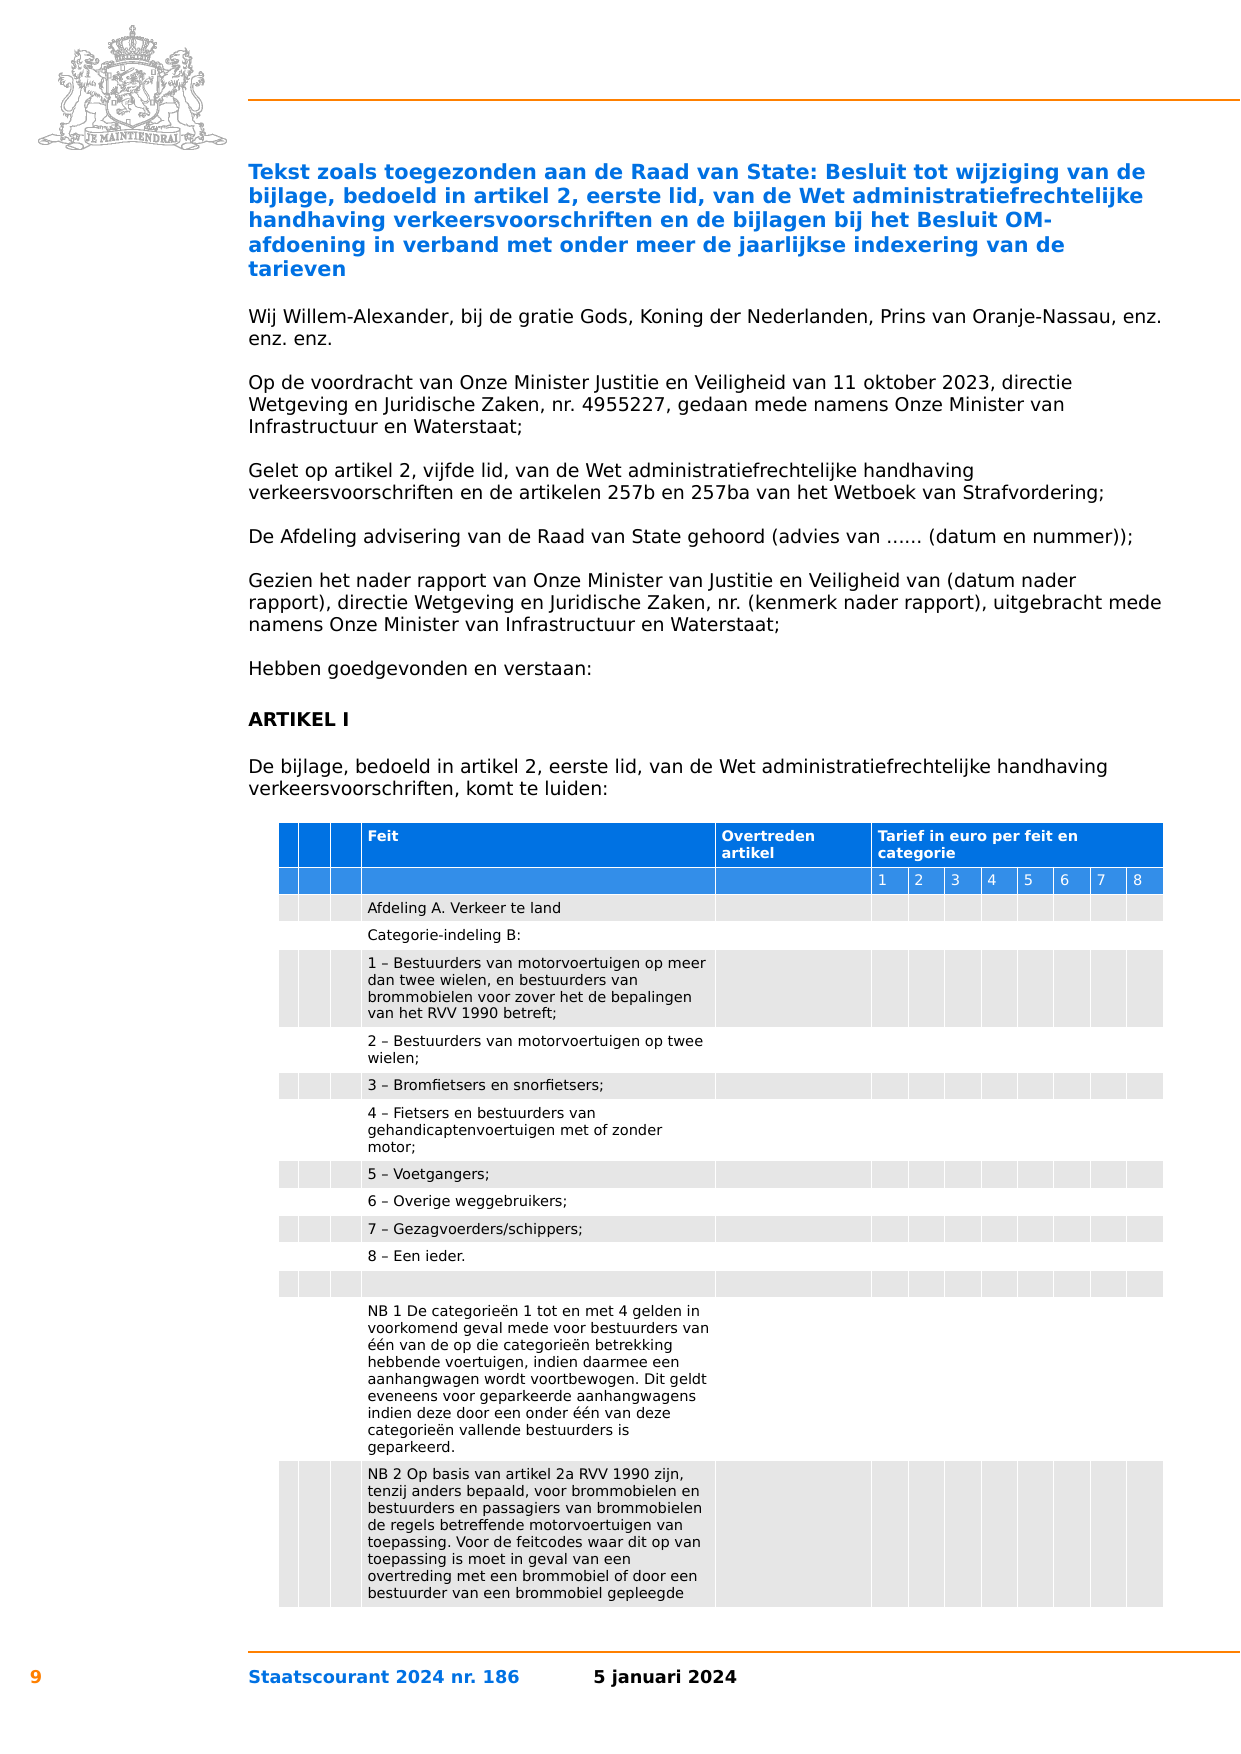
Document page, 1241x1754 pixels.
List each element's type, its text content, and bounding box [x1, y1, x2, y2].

table_cell [872, 1161, 908, 1188]
table_cell [716, 1161, 871, 1188]
table_cell [1091, 1028, 1126, 1071]
table_cell [1091, 923, 1126, 949]
table_cell NB 1 De categorieën 1 tot en met 4 gelden in voorkomend geval mede voor bestuurders van één van de op die categorieën betrekking hebbende voertuigen, indien daarmee een aanhangwagen wordt voortbewogen. Dit geldt eveneens voor geparkeerde aanhangwagens indien deze door een onder één van deze categorieën vallende bestuurders is geparkeerd. [362, 1298, 715, 1460]
table_cell [331, 1216, 361, 1242]
table_cell [982, 1298, 1017, 1460]
table_cell [945, 1189, 981, 1215]
table_cell 5 – Voetgangers; [362, 1161, 715, 1188]
table_cell 4 [982, 868, 1017, 894]
table_header Feit [362, 823, 715, 867]
table_cell Afdeling A. Verkeer te land [362, 895, 715, 921]
table_cell 7 [1091, 868, 1126, 894]
text Gelet op artikel 2, vijfde lid, van de Wet administratiefrechtelijke handhaving verkeersvoorschriften en de artikelen 257b en 257ba van het Wetboek van Strafvordering; [248, 460, 1163, 504]
table_cell [872, 1100, 908, 1160]
table_cell [299, 1244, 330, 1270]
table_cell [1127, 1189, 1163, 1215]
table_cell [1091, 1073, 1126, 1099]
table_cell [872, 1244, 908, 1270]
table_cell [716, 1028, 871, 1071]
text De bijlage, bedoeld in artikel 2, eerste lid, van de Wet administratiefrechtelijke handhaving verkeersvoorschriften, komt te luiden: [248, 756, 1163, 800]
table_cell 8 [1127, 868, 1163, 894]
table_cell [331, 923, 361, 949]
table_cell [1018, 895, 1053, 921]
table_cell [909, 1189, 944, 1215]
table_cell [909, 1244, 944, 1270]
table_cell [909, 1461, 944, 1607]
subtitle Tekst zoals toegezonden aan de Raad van State: Besluit tot wijziging van de bijlage, bedoeld in artikel 2, eerste lid, van de Wet administratiefrechtelijke handhaving verkeersvoorschriften en de bijlagen bij het Besluit OM-afdoening in verband met onder meer de jaarlijkse indexering van de tarieven [248, 160, 1163, 281]
table_cell 8 – Een ieder. [362, 1244, 715, 1270]
table_cell [279, 868, 298, 894]
table_cell [945, 923, 981, 949]
table_cell [299, 1461, 330, 1607]
table_cell [1054, 1244, 1090, 1270]
table_cell [1018, 1189, 1053, 1215]
table_cell [716, 1271, 871, 1297]
table_cell [716, 950, 871, 1027]
table_cell [945, 1271, 981, 1297]
table_cell [1018, 1298, 1053, 1460]
table_cell [1127, 1271, 1163, 1297]
table_cell [872, 1271, 908, 1297]
table_cell [279, 1461, 298, 1607]
table_cell [331, 1244, 361, 1270]
table_cell [1127, 1028, 1163, 1071]
table_cell [1054, 1216, 1090, 1242]
table_cell [1018, 1028, 1053, 1071]
table_cell [279, 950, 298, 1027]
table_cell [909, 1271, 944, 1297]
table_cell [1127, 1161, 1163, 1188]
table_cell [716, 895, 871, 921]
table_cell [872, 1461, 908, 1607]
table_cell [1127, 1461, 1163, 1607]
table_cell [909, 1161, 944, 1188]
table_cell [1054, 923, 1090, 949]
table_cell [331, 1028, 361, 1071]
table_cell [1127, 1073, 1163, 1099]
table_cell [945, 1028, 981, 1071]
table_cell 1 [872, 868, 908, 894]
table_cell [279, 923, 298, 949]
table_cell [716, 923, 871, 949]
table_cell [909, 1028, 944, 1071]
table_cell 6 [1054, 868, 1090, 894]
table_cell [1018, 1461, 1053, 1607]
table_cell [1054, 1189, 1090, 1215]
table_cell [1091, 1216, 1126, 1242]
table_cell [716, 1298, 871, 1460]
table_cell [945, 1073, 981, 1099]
table_cell [716, 868, 871, 894]
table_cell [982, 895, 1017, 921]
table_cell 3 – Bromfietsers en snorfietsers; [362, 1073, 715, 1099]
table_cell [1018, 1073, 1053, 1099]
table_cell [872, 950, 908, 1027]
table_cell [1054, 1271, 1090, 1297]
table_cell [909, 1100, 944, 1160]
table_cell [1091, 1100, 1126, 1160]
table_cell [1054, 1298, 1090, 1460]
table_cell Categorie-indeling B: [362, 923, 715, 949]
table_cell [299, 1100, 330, 1160]
text De Afdeling advisering van de Raad van State gehoord (advies van ...... (datum en nummer)); [248, 526, 1163, 548]
table_cell [1018, 1271, 1053, 1297]
table_cell [299, 950, 330, 1027]
table_cell [1018, 950, 1053, 1027]
table_cell [279, 1189, 298, 1215]
table_cell [1127, 950, 1163, 1027]
table_cell [279, 1271, 298, 1297]
table_cell [1127, 1100, 1163, 1160]
table_header Overtreden artikel [716, 823, 871, 867]
table_cell [982, 923, 1017, 949]
table_cell 2 [909, 868, 944, 894]
table_cell [362, 868, 715, 894]
table_cell 4 – Fietsers en bestuurders van gehandicaptenvoertuigen met of zonder motor; [362, 1100, 715, 1160]
table_cell [982, 1028, 1017, 1071]
table_cell [982, 1189, 1017, 1215]
table_cell [909, 1073, 944, 1099]
table_cell 6 – Overige weggebruikers; [362, 1189, 715, 1215]
table_cell [982, 1244, 1017, 1270]
table_cell [1054, 1073, 1090, 1099]
table_cell [299, 1216, 330, 1242]
table_cell [1127, 923, 1163, 949]
table_cell [331, 1298, 361, 1460]
table_cell [716, 1461, 871, 1607]
table_cell [1091, 1161, 1126, 1188]
table_cell [945, 1216, 981, 1242]
table_cell [1054, 1461, 1090, 1607]
table_cell [1054, 1100, 1090, 1160]
table_cell [299, 1161, 330, 1188]
table_cell [279, 895, 298, 921]
table_cell [872, 1189, 908, 1215]
table_cell [909, 1216, 944, 1242]
table_cell [299, 1073, 330, 1099]
table_cell [279, 1028, 298, 1071]
table_cell [1127, 1244, 1163, 1270]
table_cell [872, 923, 908, 949]
table_cell [279, 1244, 298, 1270]
table_cell [1018, 1100, 1053, 1160]
table_cell [982, 1100, 1017, 1160]
table_cell [1018, 1216, 1053, 1242]
table_cell 3 [945, 868, 981, 894]
text Wij Willem-Alexander, bij de gratie Gods, Koning der Nederlanden, Prins van Oranje-Nassau, enz. enz. enz. [248, 306, 1163, 350]
table_cell [716, 1100, 871, 1160]
table_cell [1091, 1244, 1126, 1270]
table_cell [1127, 1216, 1163, 1242]
table_cell [279, 1216, 298, 1242]
table_cell [909, 895, 944, 921]
table_cell [279, 1100, 298, 1160]
table_cell [331, 950, 361, 1027]
table_cell [1054, 1028, 1090, 1071]
table_cell [299, 1271, 330, 1297]
table_cell [299, 1028, 330, 1071]
table_cell [1127, 895, 1163, 921]
table_cell [909, 950, 944, 1027]
table_cell [909, 923, 944, 949]
table_cell [1018, 923, 1053, 949]
table_cell [1091, 1298, 1126, 1460]
table_cell [982, 1073, 1017, 1099]
table_cell [982, 950, 1017, 1027]
table_cell [716, 1216, 871, 1242]
table_cell [716, 1073, 871, 1099]
table_cell [279, 1161, 298, 1188]
table_cell [872, 895, 908, 921]
table_cell [945, 1298, 981, 1460]
table_cell 1 – Bestuurders van motorvoertuigen op meer dan twee wielen, en bestuurders van brommobielen voor zover het de bepalingen van het RVV 1990 betreft; [362, 950, 715, 1027]
table_cell [945, 1461, 981, 1607]
table_cell [1054, 895, 1090, 921]
table_header Tarief in euro per feit en categorie [872, 823, 1163, 867]
table_cell [299, 1189, 330, 1215]
table_cell [945, 1244, 981, 1270]
table_cell [1091, 895, 1126, 921]
table_cell [331, 1100, 361, 1160]
table_cell [872, 1028, 908, 1071]
table_cell 2 – Bestuurders van motorvoertuigen op twee wielen; [362, 1028, 715, 1071]
table_cell [299, 1298, 330, 1460]
table_header [299, 823, 330, 867]
table_header [331, 823, 361, 867]
table_cell [299, 868, 330, 894]
table_cell [1091, 1189, 1126, 1215]
table_cell [909, 1298, 944, 1460]
table_cell [945, 1161, 981, 1188]
table_cell [362, 1271, 715, 1297]
table_cell [1054, 950, 1090, 1027]
subtitle ARTIKEL I [248, 709, 1163, 731]
table_cell [279, 1073, 298, 1099]
table_cell 7 – Gezagvoerders/schippers; [362, 1216, 715, 1242]
table_cell [945, 895, 981, 921]
table_cell [1054, 1161, 1090, 1188]
table_cell [982, 1161, 1017, 1188]
table_cell [982, 1216, 1017, 1242]
table_cell [716, 1244, 871, 1270]
table_cell [299, 923, 330, 949]
table_cell [872, 1216, 908, 1242]
table_cell [1091, 950, 1126, 1027]
table_cell [945, 950, 981, 1027]
table_cell [299, 895, 330, 921]
table_cell [982, 1271, 1017, 1297]
table_cell [331, 895, 361, 921]
table_cell [331, 1161, 361, 1188]
table_cell NB 2 Op basis van artikel 2a RVV 1990 zijn, tenzij anders bepaald, voor brommobielen en bestuurders en passagiers van brommobielen de regels betreffende motorvoertuigen van toepassing. Voor de feitcodes waar dit op van toepassing is moet in geval van een overtreding met een brommobiel of door een bestuurder van een brommobiel gepleegde [362, 1461, 715, 1607]
table_cell [331, 1189, 361, 1215]
table_cell [331, 868, 361, 894]
table_cell [945, 1100, 981, 1160]
table_cell [331, 1461, 361, 1607]
table_cell [872, 1073, 908, 1099]
table_cell [982, 1461, 1017, 1607]
table_cell [279, 1298, 298, 1460]
table_cell [331, 1073, 361, 1099]
table_cell [1018, 1161, 1053, 1188]
picture [38, 25, 227, 150]
table_cell [1127, 1298, 1163, 1460]
table_cell [716, 1189, 871, 1215]
table_cell [331, 1271, 361, 1297]
table_cell [872, 1298, 908, 1460]
table_cell [1018, 1244, 1053, 1270]
text Hebben goedgevonden en verstaan: [248, 657, 1163, 679]
text Op de voordracht van Onze Minister Justitie en Veiligheid van 11 oktober 2023, directie Wetgeving en Juridische Zaken, nr. 4955227, gedaan mede namens Onze Minister van Infrastructuur en Waterstaat; [248, 372, 1163, 438]
table_cell 5 [1018, 868, 1053, 894]
table_cell [1091, 1271, 1126, 1297]
table_header [279, 823, 298, 867]
table_cell [1091, 1461, 1126, 1607]
text Gezien het nader rapport van Onze Minister van Justitie en Veiligheid van (datum nader rapport), directie Wetgeving en Juridische Zaken, nr. (kenmerk nader rapport), uitgebracht mede namens Onze Minister van Infrastructuur en Waterstaat; [248, 569, 1163, 636]
